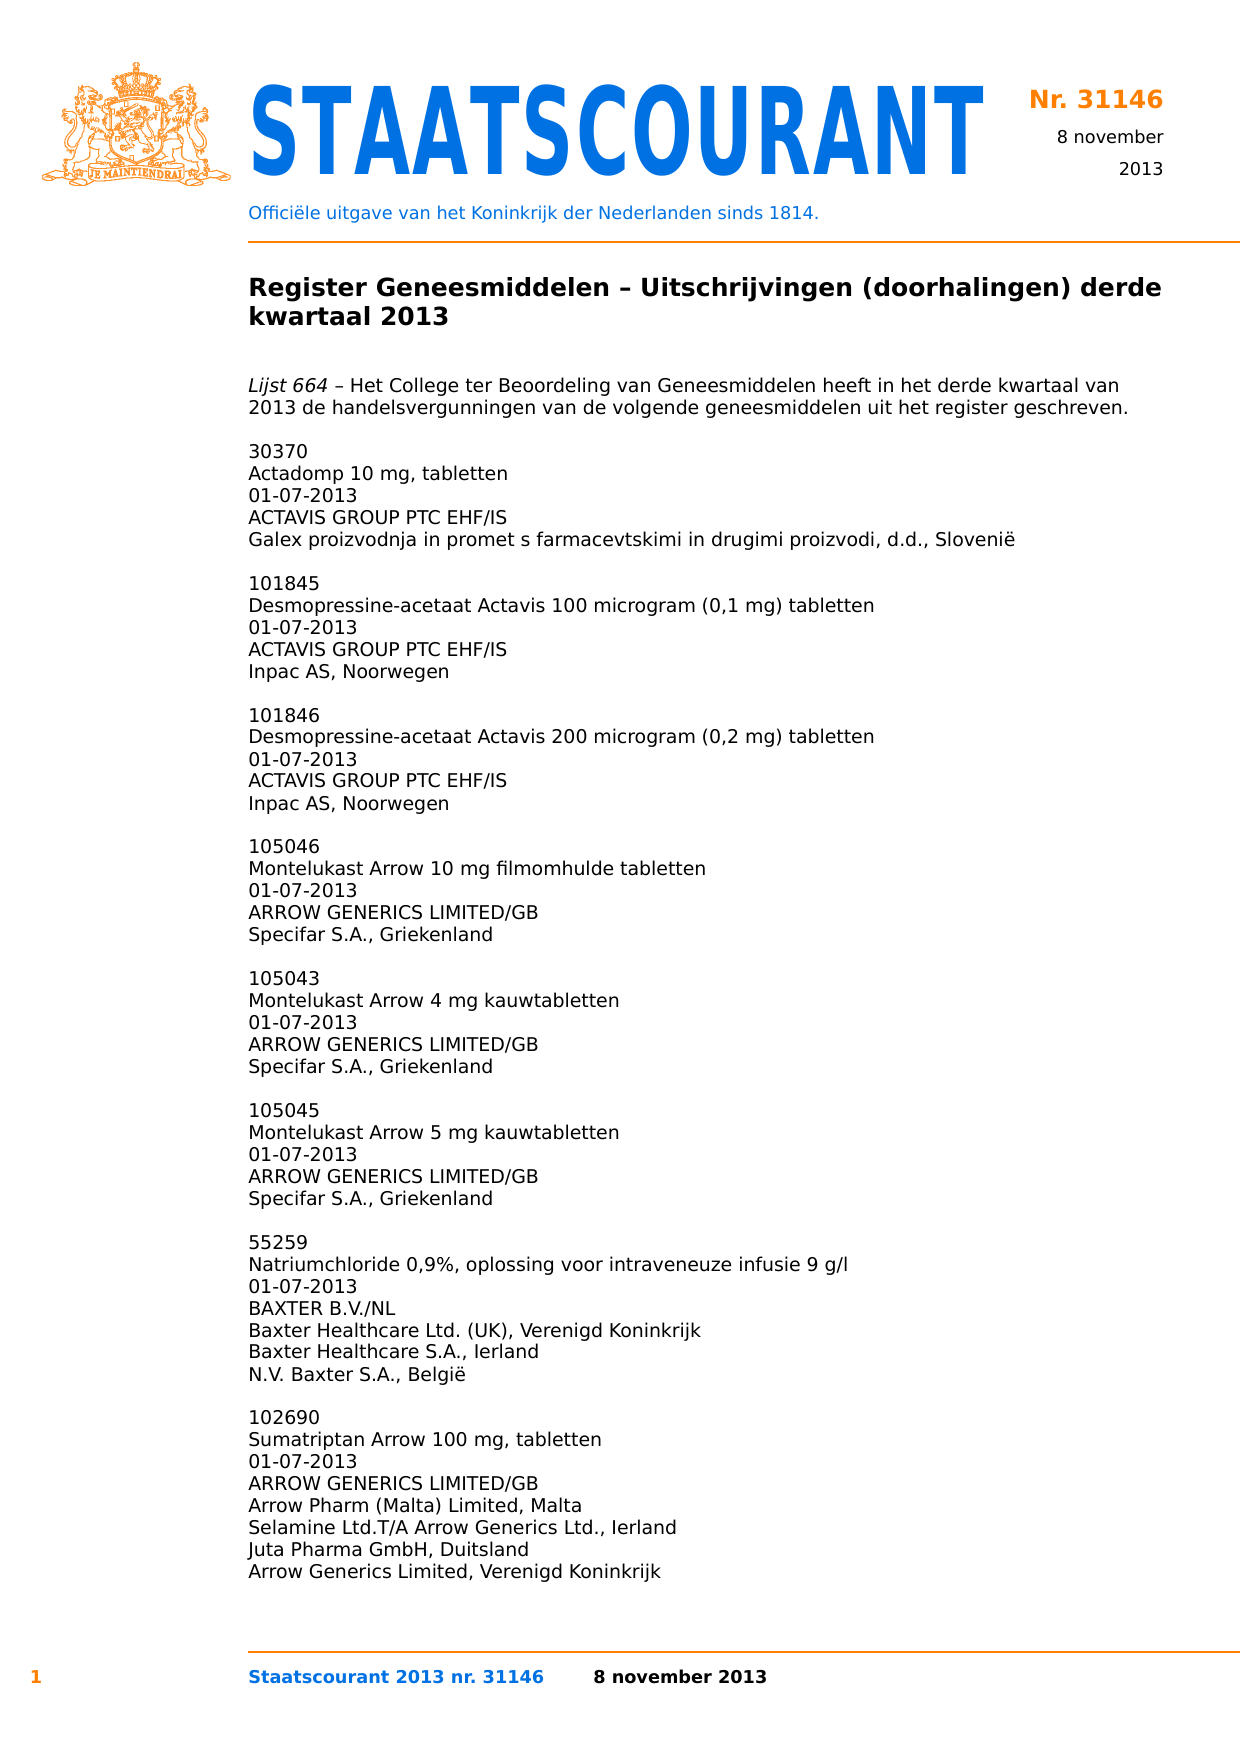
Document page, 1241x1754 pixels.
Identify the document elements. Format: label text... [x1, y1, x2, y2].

table_header [25, 62, 248, 241]
text Montelukast Arrow 4 mg kauwtabletten [248, 990, 1163, 1012]
text Desmopressine-acetaat Actavis 100 microgram (0,1 mg) tabletten [248, 595, 1163, 617]
table_cell 2013 [998, 153, 1240, 203]
text Selamine Ltd.T/A Arrow Generics Ltd., Ierland [248, 1517, 1163, 1539]
text 105045 [248, 1100, 1163, 1122]
text Galex proizvodnja in promet s farmacevtskimi in drugimi proizvodi, d.d., Slovenië [248, 529, 1163, 551]
text 105046 [248, 836, 1163, 858]
text 01-07-2013 [248, 1276, 1163, 1297]
text 01-07-2013 [248, 1451, 1163, 1473]
text 01-07-2013 [248, 1012, 1163, 1034]
text Desmopressine-acetaat Actavis 200 microgram (0,2 mg) tabletten [248, 726, 1163, 748]
text 01-07-2013 [248, 880, 1163, 902]
text 101846 [248, 704, 1163, 726]
text ACTAVIS GROUP PTC EHF/IS [248, 639, 1163, 661]
text Baxter Healthcare Ltd. (UK), Verenigd Koninkrijk [248, 1319, 1163, 1341]
text Montelukast Arrow 10 mg filmomhulde tabletten [248, 858, 1163, 880]
table_cell Officiële uitgave van het Koninkrijk der Nederlanden sinds 1814. [248, 203, 1240, 241]
table_header Nr. 31146 [998, 62, 1240, 121]
picture [41, 62, 231, 186]
text 01-07-2013 [248, 1144, 1163, 1166]
text ACTAVIS GROUP PTC EHF/IS [248, 770, 1163, 792]
text ARROW GENERICS LIMITED/GB [248, 1166, 1163, 1188]
text Inpac AS, Noorwegen [248, 661, 1163, 683]
text 30370 [248, 441, 1163, 463]
text N.V. Baxter S.A., België [248, 1363, 1163, 1385]
table_header STAATSCOURANT [248, 62, 998, 203]
text Actadomp 10 mg, tabletten [248, 463, 1163, 485]
text 01-07-2013 [248, 617, 1163, 639]
text Lijst 664 – Het College ter Beoordeling van Geneesmiddelen heeft in het derde kwartaal van 2013 de handelsvergunningen van de volgende geneesmiddelen uit het register geschreven. [248, 375, 1163, 419]
text 01-07-2013 [248, 748, 1163, 770]
text Natriumchloride 0,9%, oplossing voor intraveneuze infusie 9 g/l [248, 1253, 1163, 1276]
text Baxter Healthcare S.A., Ierland [248, 1341, 1163, 1363]
text Arrow Generics Limited, Verenigd Koninkrijk [248, 1561, 1163, 1583]
text ARROW GENERICS LIMITED/GB [248, 1034, 1163, 1056]
text 102690 [248, 1407, 1163, 1429]
text Arrow Pharm (Malta) Limited, Malta [248, 1495, 1163, 1517]
text Specifar S.A., Griekenland [248, 1188, 1163, 1210]
text 01-07-2013 [248, 485, 1163, 507]
text Sumatriptan Arrow 100 mg, tabletten [248, 1429, 1163, 1451]
text ACTAVIS GROUP PTC EHF/IS [248, 507, 1163, 529]
text 105043 [248, 968, 1163, 990]
text Montelukast Arrow 5 mg kauwtabletten [248, 1122, 1163, 1144]
text Specifar S.A., Griekenland [248, 1056, 1163, 1078]
text ARROW GENERICS LIMITED/GB [248, 1473, 1163, 1495]
text Inpac AS, Noorwegen [248, 792, 1163, 814]
text 101845 [248, 573, 1163, 595]
text BAXTER B.V./NL [248, 1297, 1163, 1319]
text Juta Pharma GmbH, Duitsland [248, 1539, 1163, 1561]
text 55259 [248, 1232, 1163, 1253]
table_cell 8 november [998, 121, 1240, 153]
subtitle Register Geneesmiddelen – Uitschrijvingen (doorhalingen) derde kwartaal 2013 [248, 273, 1163, 331]
text Specifar S.A., Griekenland [248, 924, 1163, 946]
text ARROW GENERICS LIMITED/GB [248, 902, 1163, 924]
